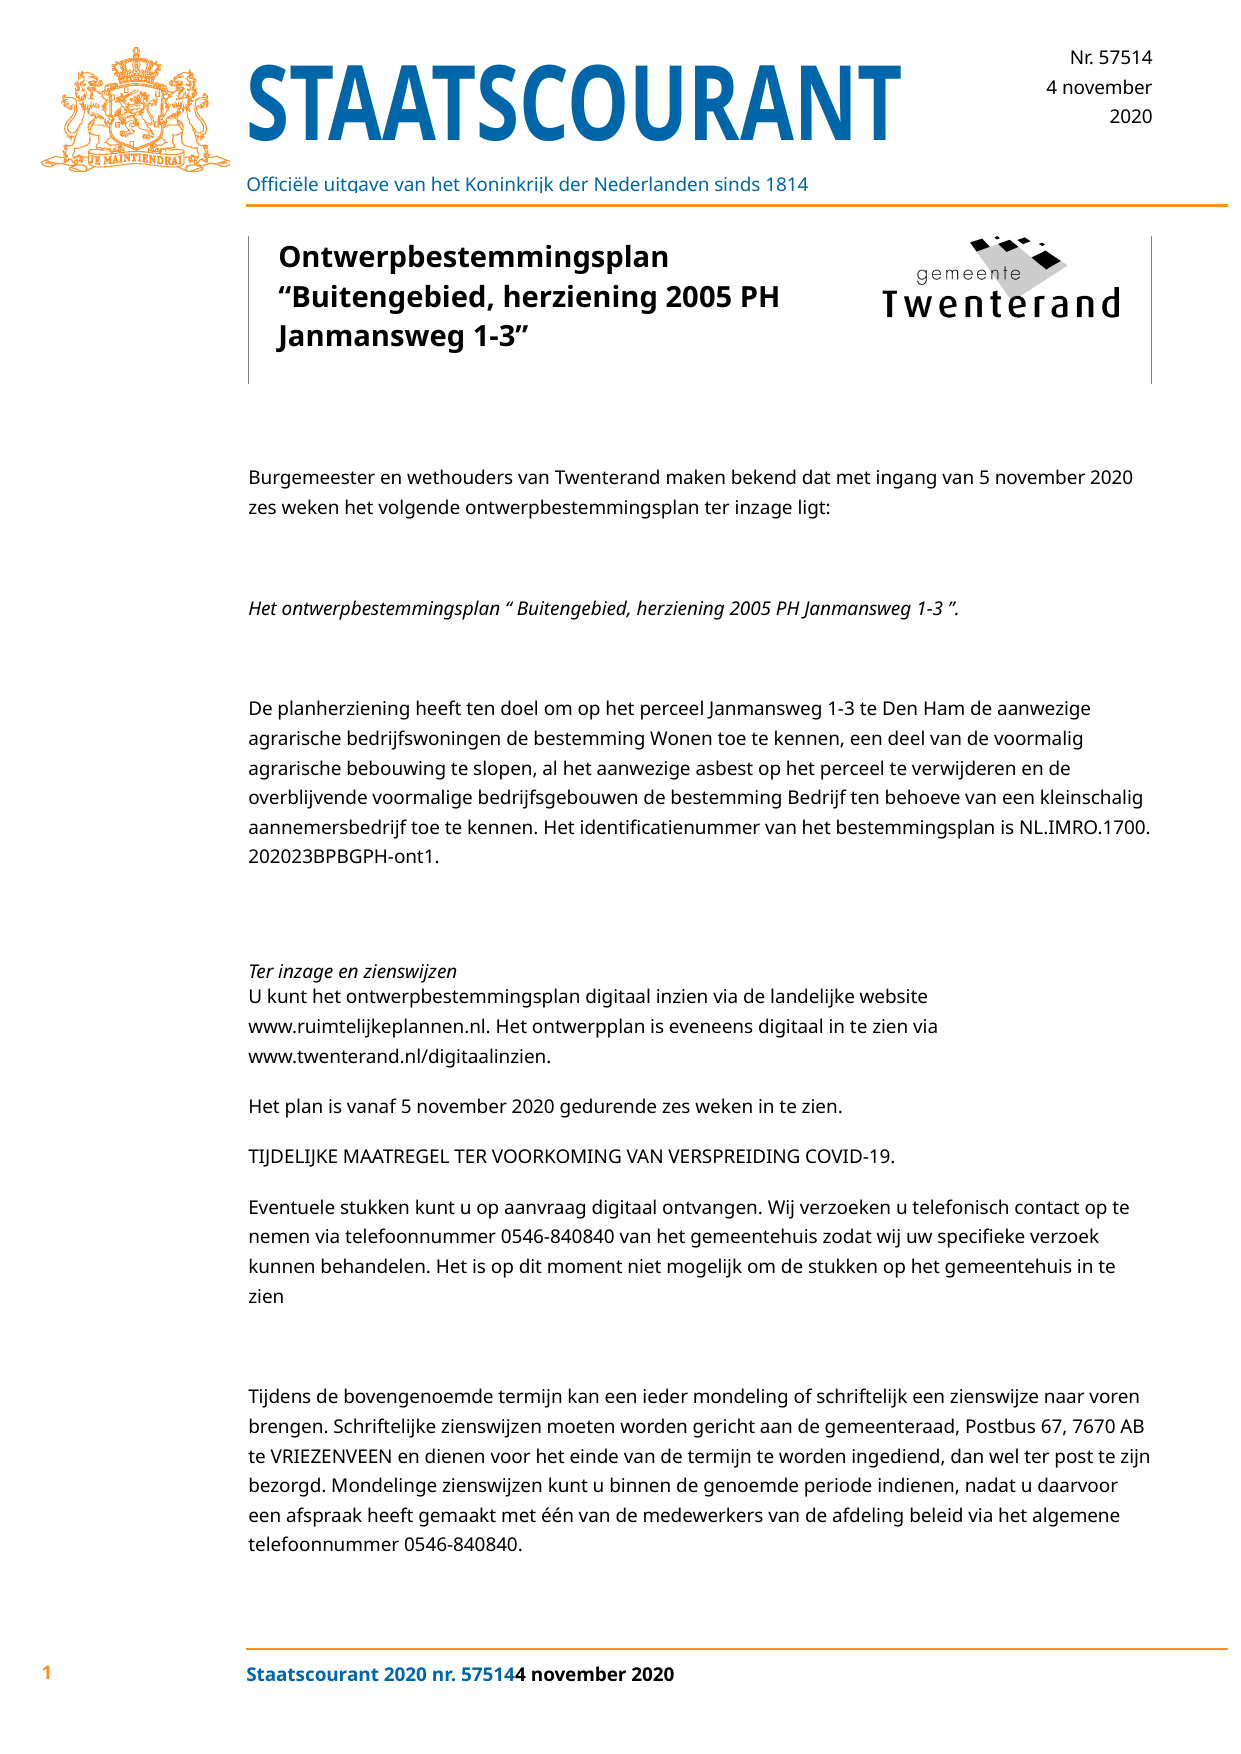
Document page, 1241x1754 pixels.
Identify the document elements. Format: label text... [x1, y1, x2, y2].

text Eventuele stukken kunt u op aanvraag digitaal ontvangen. Wij verzoeken u telefonisch contact op te nemen via telefoonnummer 0546-840840 van het gemeentehuis zodat wij uw specifieke verzoek kunnen behandelen. Het is op dit moment niet mogelijk om de stukken op het gemeentehuis in te zien [248, 1194, 1152, 1308]
text TIJDELIJKE MAATREGEL TER VOORKOMING VAN VERSPREIDING COVID-19. [248, 1144, 1152, 1169]
text U kunt het ontwerpbestemmingsplan digitaal inzien via de landelijke website www.ruimtelijkeplannen.nl. Het ontwerpplan is eveneens digitaal in te zien via www.twenterand.nl/digitaalinzien. [248, 984, 1152, 1068]
table_header Ontwerpbestemmingsplan “Buitengebied, herziening 2005 PH Janmansweg 1-3” [249, 236, 850, 384]
text Het plan is vanaf 5 november 2020 gedurende zes weken in te zien. [248, 1093, 1152, 1119]
picture [882, 236, 1119, 319]
text De planherziening heeft ten doel om op het perceel Janmansweg 1-3 te Den Ham de aanwezige agrarische bedrijfswoningen de bestemming Wonen toe te kennen, een deel van de voormalig agrarische bebouwing te slopen, al het aanwezige asbest op het perceel te verwijderen en de overblijvende voormalige bedrijfsgebouwen de bestemming Bedrijf ten behoeve van een kleinschalig aannemersbedrijf toe te kennen. Het identificatienummer van het bestemmingsplan is NL.IMRO.1700. 202023BPBGPH-ont1. [248, 696, 1152, 869]
text Burgemeester en wethouders van Twenterand maken bekend dat met ingang van 5 november 2020 zes weken het volgende ontwerpbestemmingsplan ter inzage ligt: [248, 464, 1152, 520]
text Het ontwerpbestemmingsplan “ Buitengebied, herziening 2005 PH Janmansweg 1-3 ”. [248, 595, 1152, 621]
text Ter inzage en zienswijzen [248, 958, 1152, 984]
text Tijdens de bovengenoemde termijn kan een ieder mondeling of schriftelijk een zienswijze naar voren brengen. Schriftelijke zienswijzen moeten worden gericht aan de gemeenteraad, Postbus 67, 7670 AB te VRIEZENVEEN en dienen voor het einde van de termijn te worden ingediend, dan wel ter post te zijn bezorgd. Mondelinge zienswijzen kunt u binnen de genoemde periode indienen, nadat u daarvoor een afspraak heeft gemaakt met één van de medewerkers van de afdeling beleid via het algemene telefoonnummer 0546-840840. [248, 1384, 1152, 1557]
picture [41, 47, 231, 172]
table_header [850, 236, 1151, 384]
